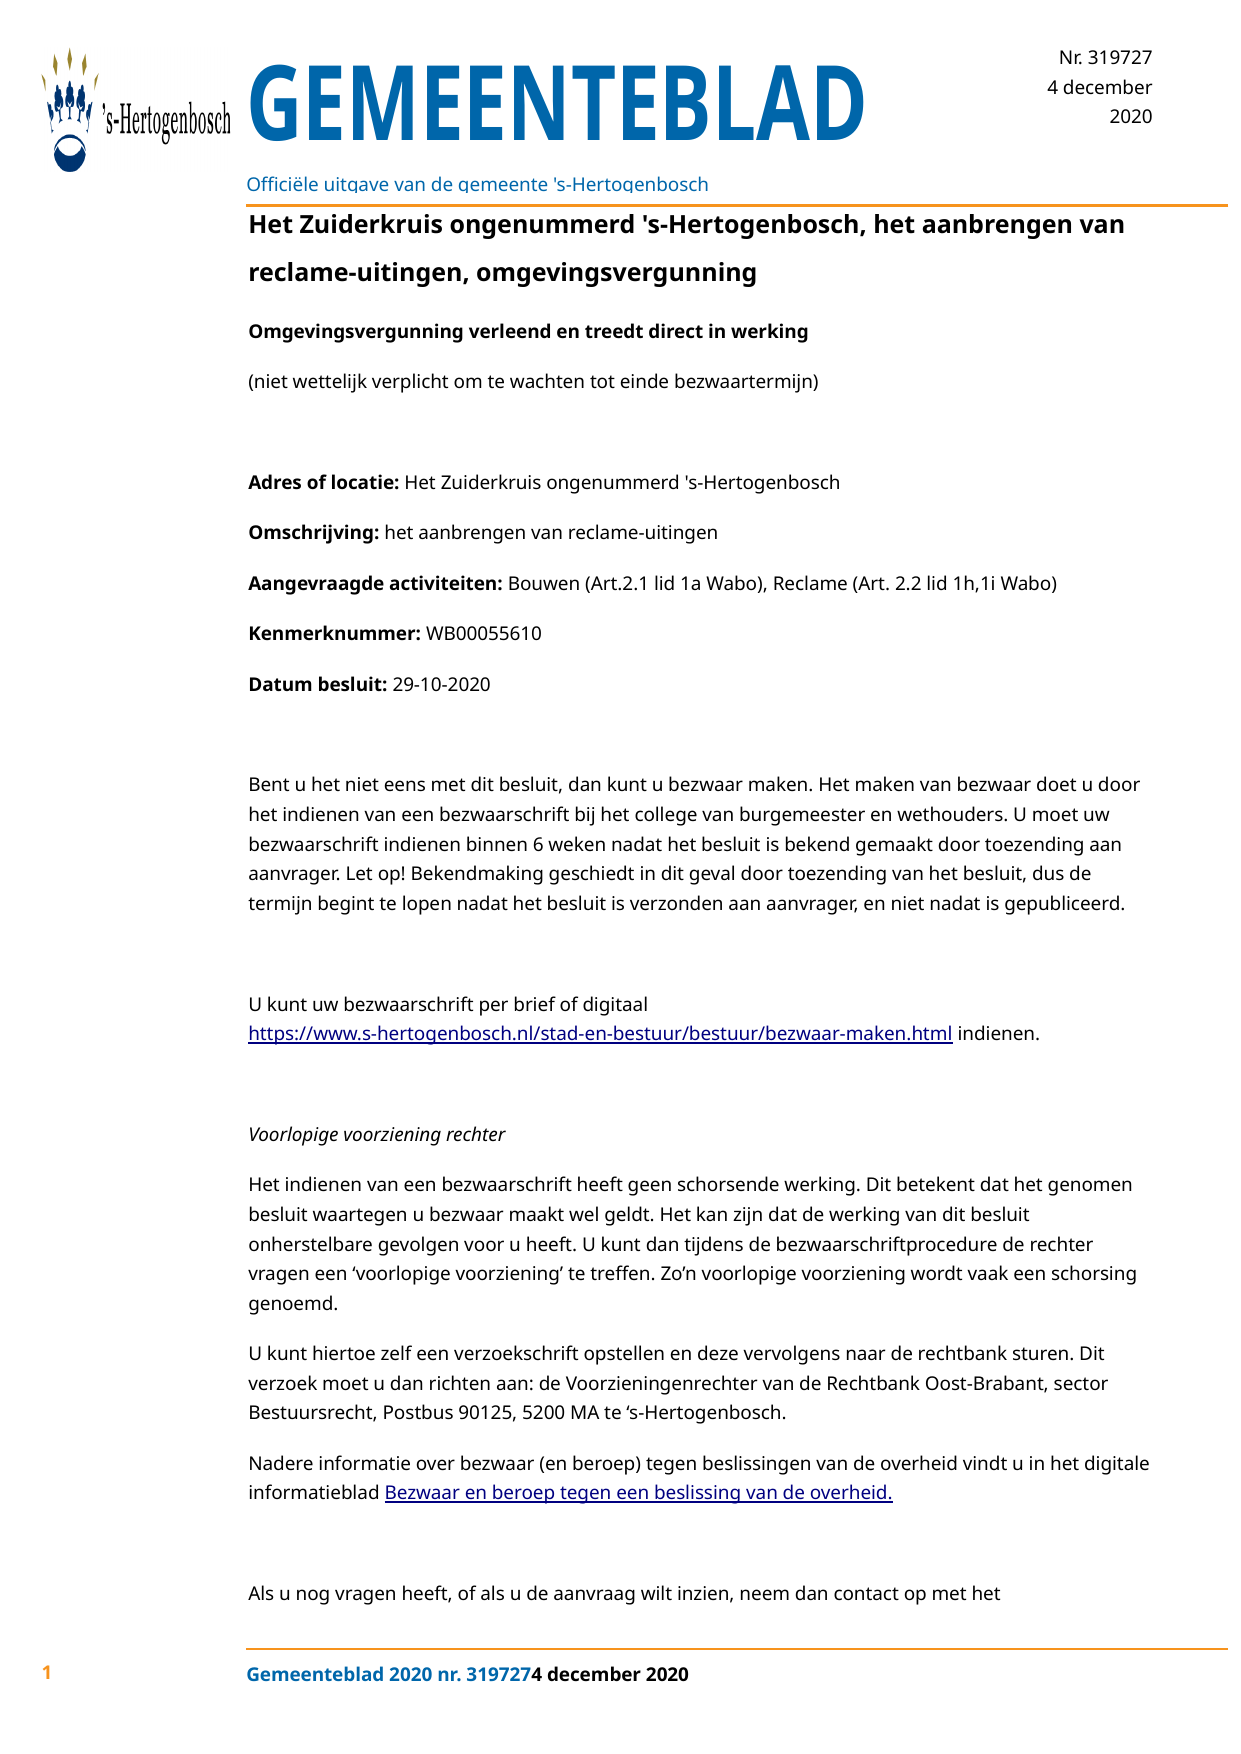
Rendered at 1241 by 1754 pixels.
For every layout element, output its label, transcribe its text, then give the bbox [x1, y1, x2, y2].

text Adres of locatie: Het Zuiderkruis ongenummerd 's-Hertogenbosch [248, 469, 1152, 495]
text Datum besluit: 29-10-2020 [248, 671, 1152, 697]
text Voorlopige voorziening rechter [248, 1121, 1152, 1147]
text Nadere informatie over bezwaar (en beroep) tegen beslissingen van de overheid vindt u in het digitale informatieblad Bezwaar en beroep tegen een beslissing van de overheid. [248, 1450, 1152, 1505]
text Kenmerknummer: WB00055610 [248, 620, 1152, 646]
picture [41, 47, 231, 172]
text U kunt uw bezwaarschrift per brief of digitaal https://www.s-hertogenbosch.nl/stad-en-bestuur/bestuur/bezwaar-maken.html indienen. [248, 991, 1152, 1046]
text Omgevingsvergunning verleend en treedt direct in werking [248, 318, 1152, 344]
text U kunt hiertoe zelf een verzoekschrift opstellen en deze vervolgens naar de rechtbank sturen. Dit verzoek moet u dan richten aan: de Voorzieningenrechter van de Rechtbank Oost-Brabant, sector Bestuursrecht, Postbus 90125, 5200 MA te ‘s-Hertogenbosch. [248, 1340, 1152, 1425]
text Als u nog vragen heeft, of als u de aanvraag wilt inzien, neem dan contact op met het [248, 1580, 1152, 1606]
text Omschrijving: het aanbrengen van reclame-uitingen [248, 519, 1152, 545]
text Aangevraagde activiteiten: Bouwen (Art.2.1 lid 1a Wabo), Reclame (Art. 2.2 lid 1h,1i Wabo) [248, 570, 1152, 596]
text (niet wettelijk verplicht om te wachten tot einde bezwaartermijn) [248, 368, 1152, 394]
text Het indienen van een bezwaarschrift heeft geen schorsende werking. Dit betekent dat het genomen besluit waartegen u bezwaar maakt wel geldt. Het kan zijn dat de werking van dit besluit onherstelbare gevolgen voor u heeft. U kunt dan tijdens de bezwaarschriftprocedure de rechter vragen een ‘voorlopige voorziening’ te treffen. Zo’n voorlopige voorziening wordt vaak een schorsing genoemd. [248, 1172, 1152, 1316]
text Het Zuiderkruis ongenummerd 's-Hertogenbosch, het aanbrengen van reclame-uitingen, omgevingsvergunning [248, 207, 1152, 288]
text Bent u het niet eens met dit besluit, dan kunt u bezwaar maken. Het maken van bezwaar doet u door het indienen van een bezwaarschrift bij het college van burgemeester en wethouders. U moet uw bezwaarschrift indienen binnen 6 weken nadat het besluit is bekend gemaakt door toezending aan aanvrager. Let op! Bekendmaking geschiedt in dit geval door toezending van het besluit, dus de termijn begint te lopen nadat het besluit is verzonden aan aanvrager, en niet nadat is gepubliceerd. [248, 772, 1152, 916]
